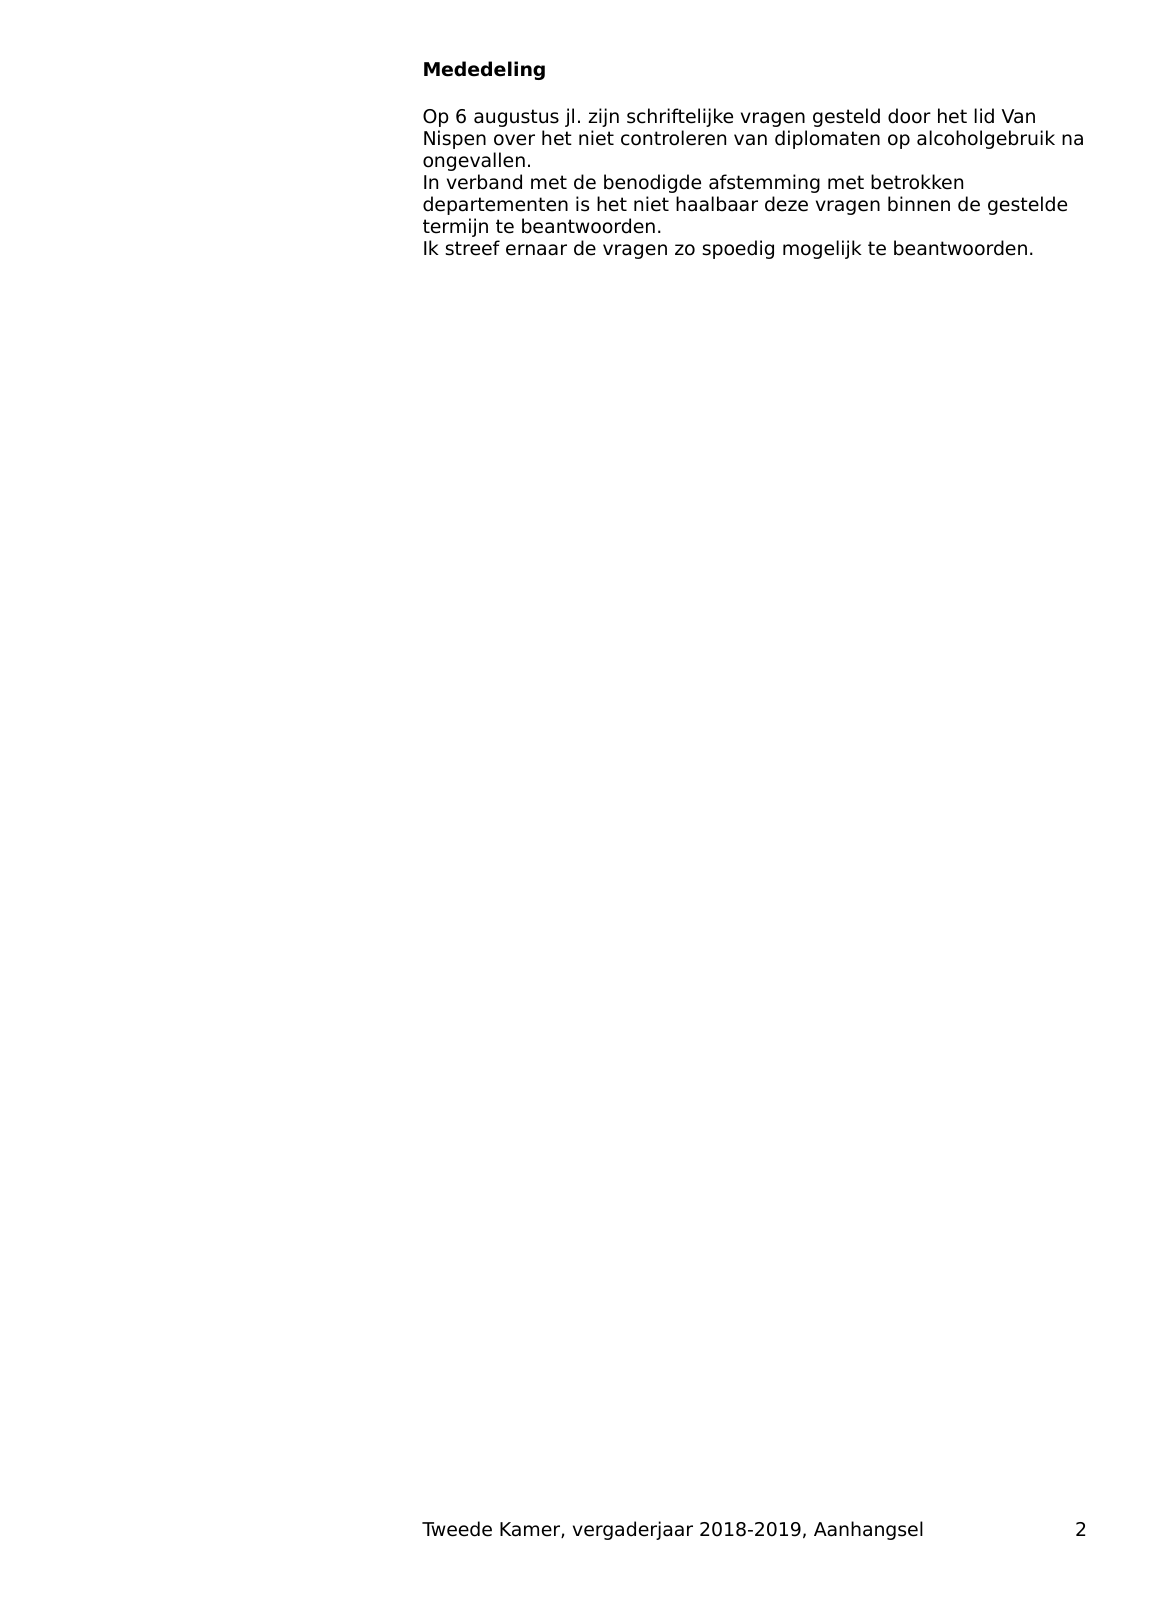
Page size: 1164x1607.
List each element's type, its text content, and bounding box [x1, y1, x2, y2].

subtitle Mededeling [422, 59, 1087, 81]
text Op 6 augustus jl. zijn schriftelijke vragen gesteld door het lid Van Nispen over het niet controleren van diplomaten op alcoholgebruik na ongevallen. [422, 106, 1087, 172]
text Ik streef ernaar de vragen zo spoedig mogelijk te beantwoorden. [422, 238, 1087, 260]
text In verband met de benodigde afstemming met betrokken departementen is het niet haalbaar deze vragen binnen de gestelde termijn te beantwoorden. [422, 172, 1087, 238]
